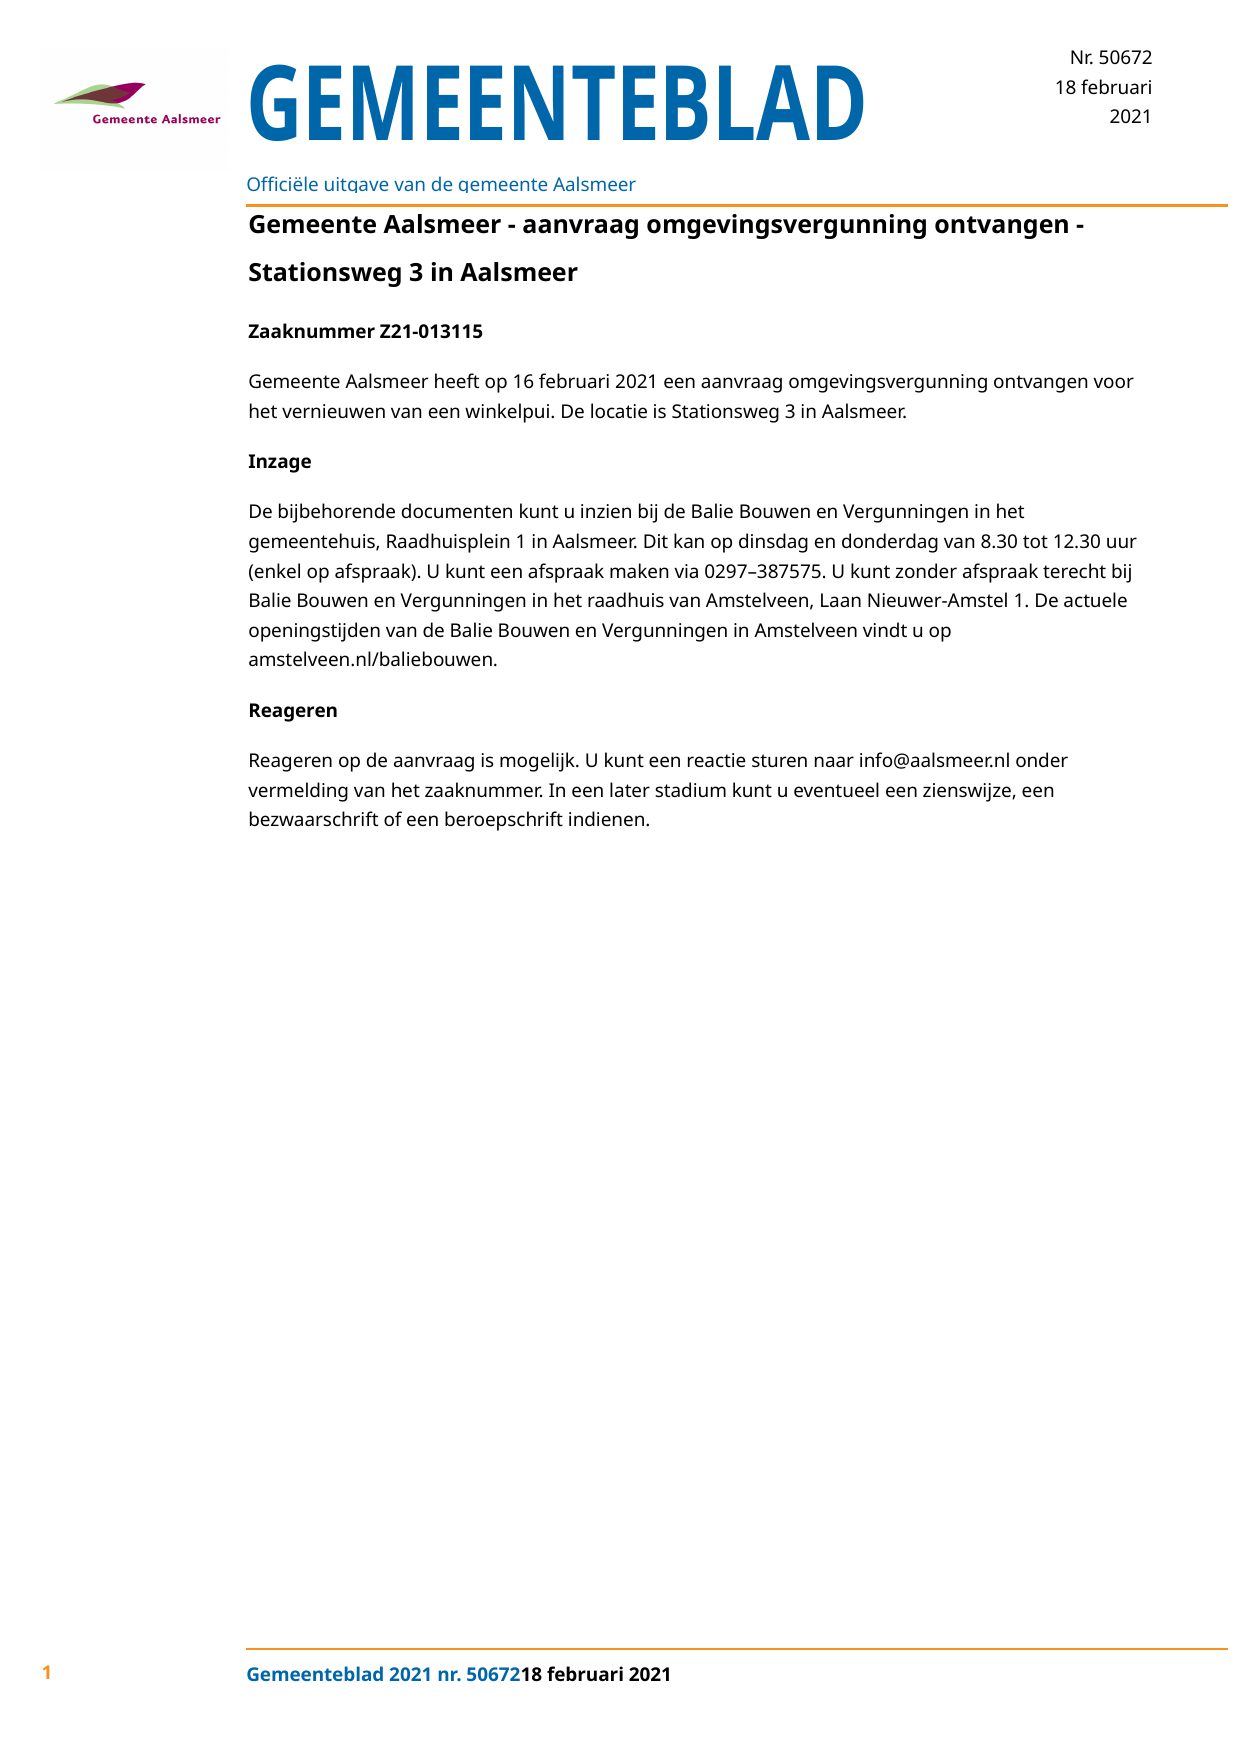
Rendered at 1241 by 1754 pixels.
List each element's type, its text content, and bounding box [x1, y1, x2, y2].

text Zaaknummer Z21-013115 [248, 318, 1152, 344]
text Reageren [248, 697, 1152, 723]
text Gemeente Aalsmeer - aanvraag omgevingsvergunning ontvangen - Stationsweg 3 in Aalsmeer [248, 207, 1152, 288]
text De bijbehorende documenten kunt u inzien bij de Balie Bouwen en Vergunningen in het gemeentehuis, Raadhuisplein 1 in Aalsmeer. Dit kan op dinsdag en donderdag van 8.30 tot 12.30 uur (enkel op afspraak). U kunt een afspraak maken via 0297–387575. U kunt zonder afspraak terecht bij Balie Bouwen en Vergunningen in het raadhuis van Amstelveen, Laan Nieuwer-Amstel 1. De actuele openingstijden van de Balie Bouwen en Vergunningen in Amstelveen vindt u op amstelveen.nl/baliebouwen. [248, 499, 1152, 672]
text Inzage [248, 448, 1152, 474]
text Gemeente Aalsmeer heeft op 16 februari 2021 een aanvraag omgevingsvergunning ontvangen voor het vernieuwen van een winkelpui. De locatie is Stationsweg 3 in Aalsmeer. [248, 368, 1152, 424]
picture [41, 47, 231, 172]
text Reageren op de aanvraag is mogelijk. U kunt een reactie sturen naar info@aalsmeer.nl onder vermelding van het zaaknummer. In een later stadium kunt u eventueel een zienswijze, een bezwaarschrift of een beroepschrift indienen. [248, 747, 1152, 832]
